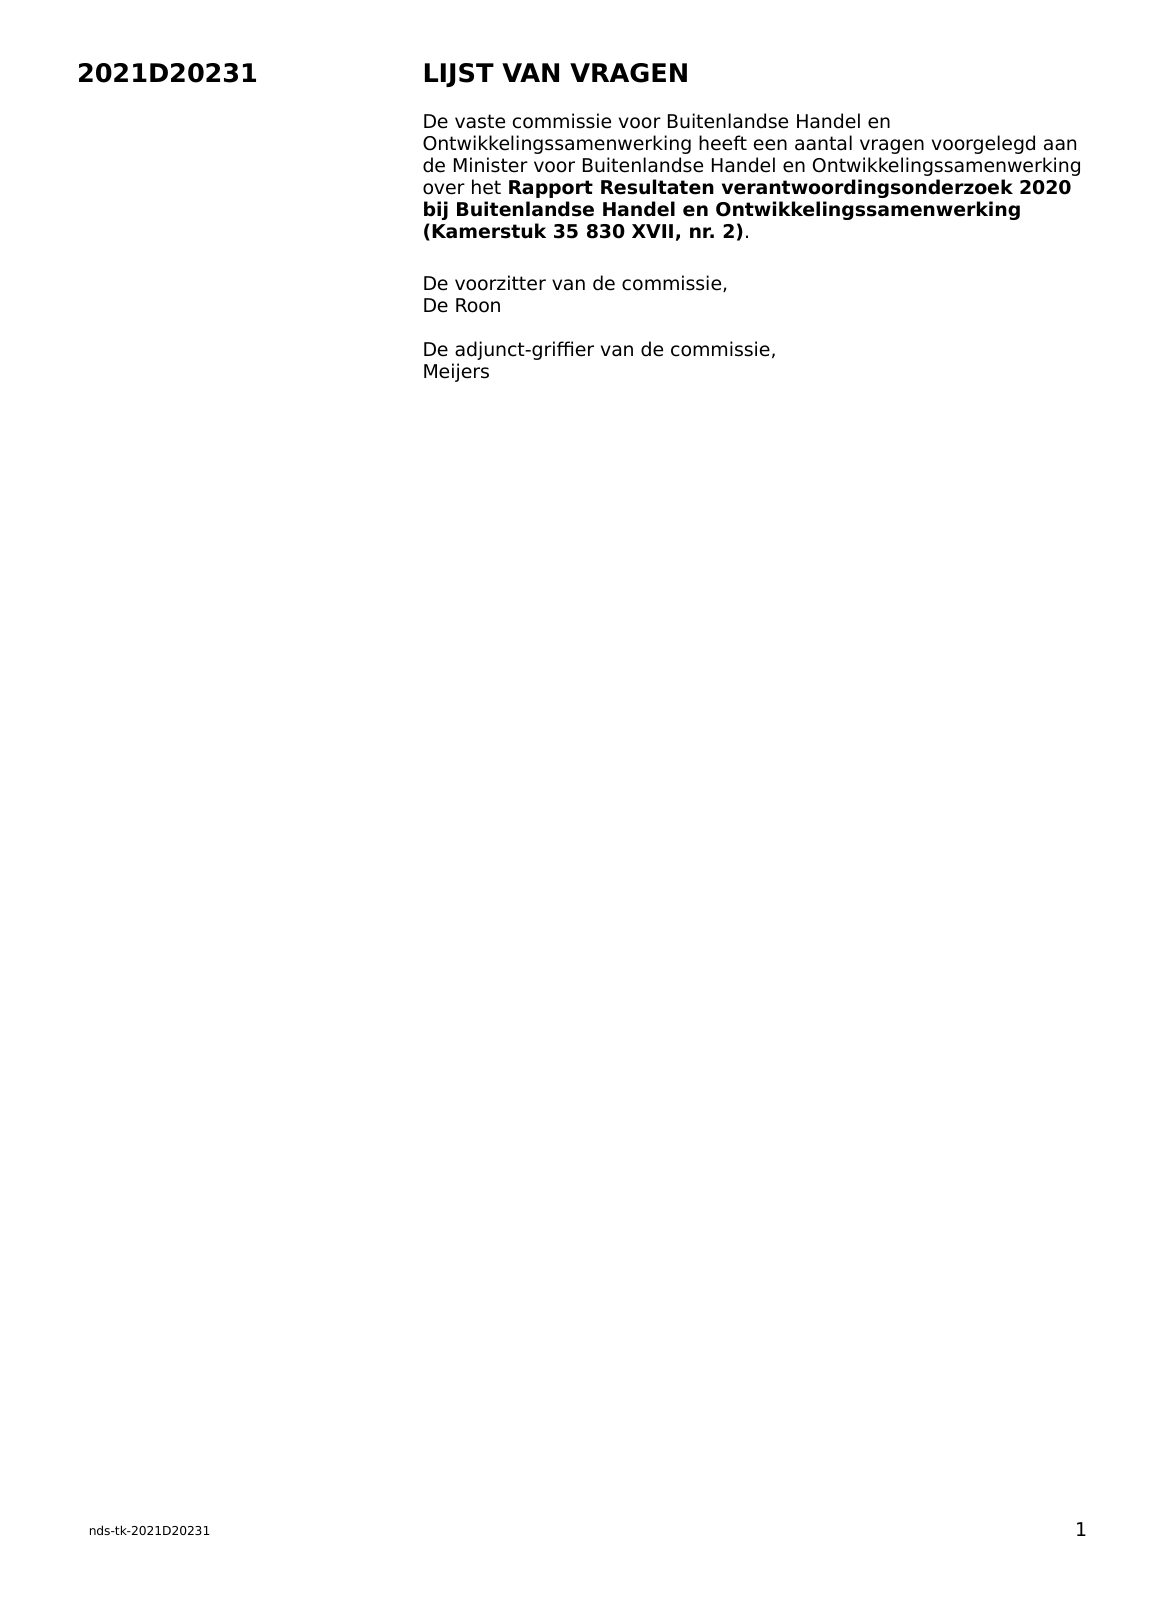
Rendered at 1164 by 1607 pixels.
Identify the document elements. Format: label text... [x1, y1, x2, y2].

text De adjunct-griffier van de commissie, Meijers [422, 339, 1087, 383]
text 2021D20231 LIJST VAN VRAGEN [77, 59, 1087, 89]
text De voorzitter van de commissie, De Roon [422, 273, 1087, 317]
text De vaste commissie voor Buitenlandse Handel en Ontwikkelingssamenwerking heeft een aantal vragen voorgelegd aan de Minister voor Buitenlandse Handel en Ontwikkelingssamenwerking over het Rapport Resultaten verantwoordingsonderzoek 2020 bij Buitenlandse Handel en Ontwikkelingssamenwerking (Kamerstuk 35 830 XVII, nr. 2). [422, 111, 1087, 243]
text nds-tk-2021D20231 [88, 1524, 323, 1538]
